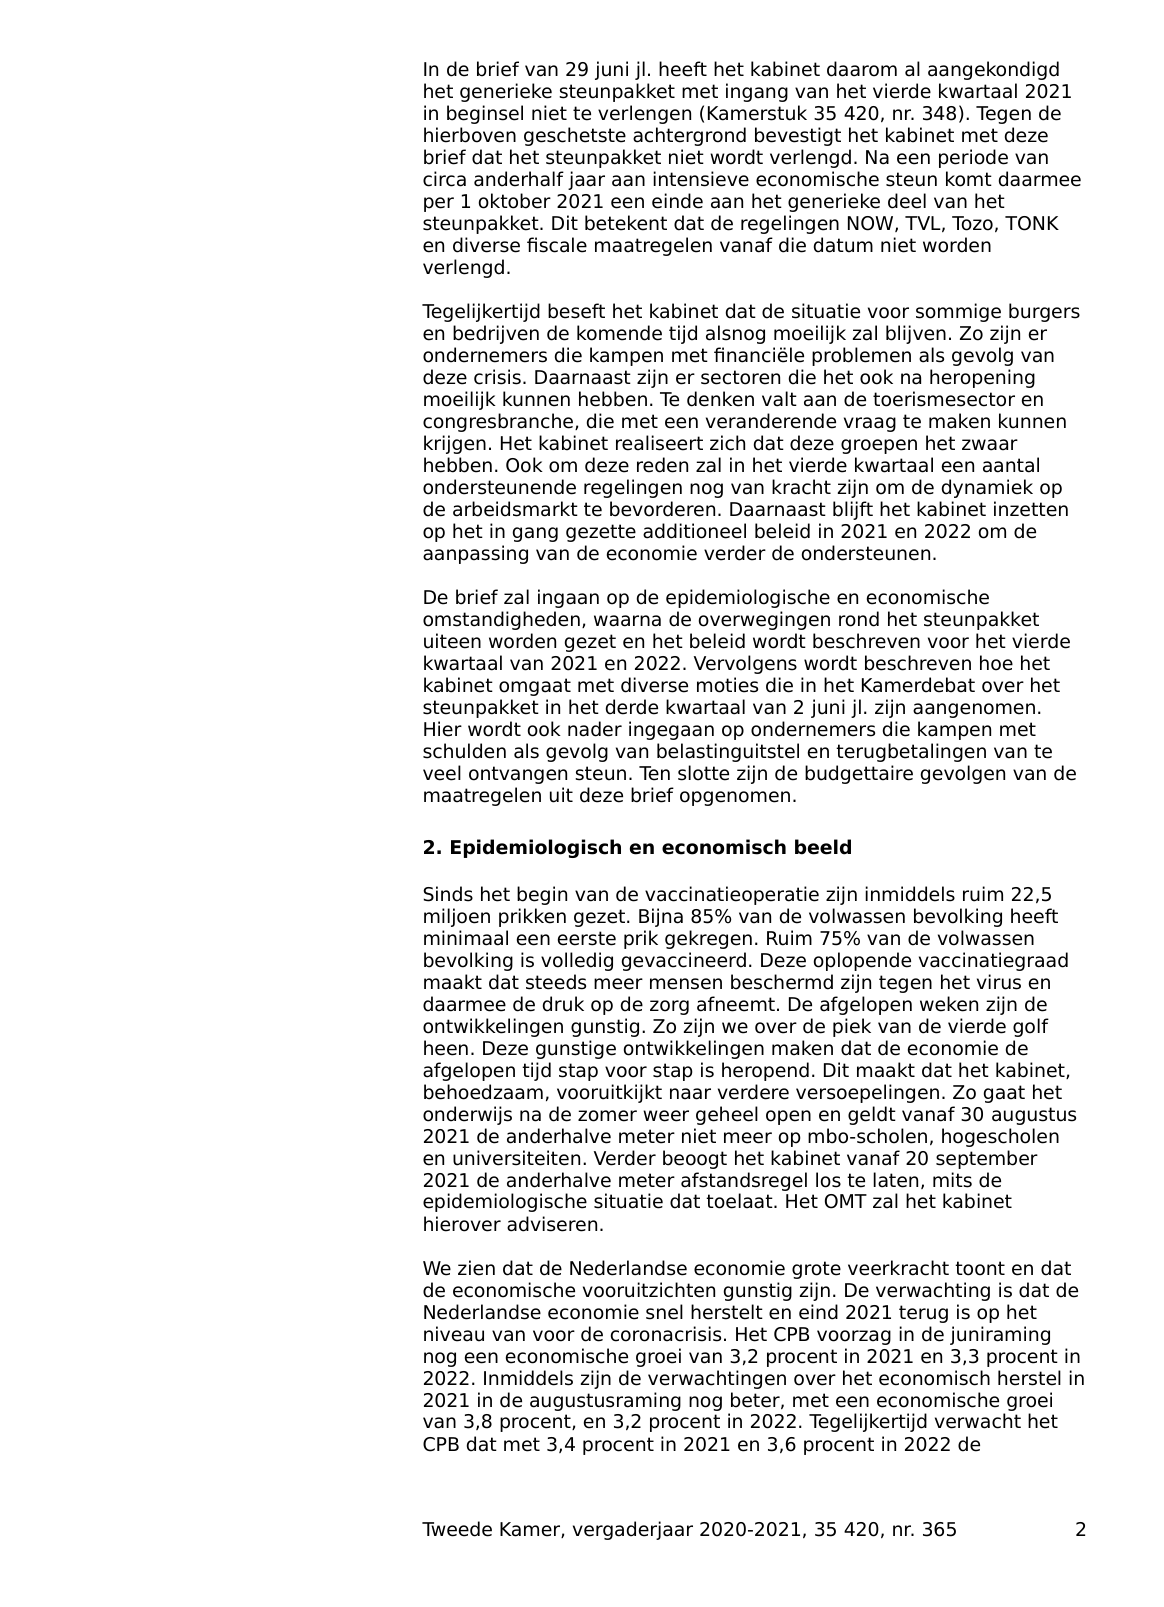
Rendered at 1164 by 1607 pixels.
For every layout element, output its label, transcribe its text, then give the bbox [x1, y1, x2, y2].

text We zien dat de Nederlandse economie grote veerkracht toont en dat de economische vooruitzichten gunstig zijn. De verwachting is dat de Nederlandse economie snel herstelt en eind 2021 terug is op het niveau van voor de coronacrisis. Het CPB voorzag in de juniraming nog een economische groei van 3,2 procent in 2021 en 3,3 procent in 2022. Inmiddels zijn de verwachtingen over het economisch herstel in 2021 in de augustusraming nog beter, met een economische groei van 3,8 procent, en 3,2 procent in 2022. Tegelijkertijd verwacht het CPB dat met 3,4 procent in 2021 en 3,6 procent in 2022 de [422, 1258, 1087, 1455]
subtitle 2. Epidemiologisch en economisch beeld [422, 837, 1087, 859]
text In de brief van 29 juni jl. heeft het kabinet daarom al aangekondigd het generieke steunpakket met ingang van het vierde kwartaal 2021 in beginsel niet te verlengen (Kamerstuk 35 420, nr. 348). Tegen de hierboven geschetste achtergrond bevestigt het kabinet met deze brief dat het steunpakket niet wordt verlengd. Na een periode van circa anderhalf jaar aan intensieve economische steun komt daarmee per 1 oktober 2021 een einde aan het generieke deel van het steunpakket. Dit betekent dat de regelingen NOW, TVL, Tozo, TONK en diverse fiscale maatregelen vanaf die datum niet worden verlengd. [422, 59, 1087, 279]
text Sinds het begin van de vaccinatieoperatie zijn inmiddels ruim 22,5 miljoen prikken gezet. Bijna 85% van de volwassen bevolking heeft minimaal een eerste prik gekregen. Ruim 75% van de volwassen bevolking is volledig gevaccineerd. Deze oplopende vaccinatiegraad maakt dat steeds meer mensen beschermd zijn tegen het virus en daarmee de druk op de zorg afneemt. De afgelopen weken zijn de ontwikkelingen gunstig. Zo zijn we over de piek van de vierde golf heen. Deze gunstige ontwikkelingen maken dat de economie de afgelopen tijd stap voor stap is heropend. Dit maakt dat het kabinet, behoedzaam, vooruitkijkt naar verdere versoepelingen. Zo gaat het onderwijs na de zomer weer geheel open en geldt vanaf 30 augustus 2021 de anderhalve meter niet meer op mbo-scholen, hogescholen en universiteiten. Verder beoogt het kabinet vanaf 20 september 2021 de anderhalve meter afstandsregel los te laten, mits de epidemiologische situatie dat toelaat. Het OMT zal het kabinet hierover adviseren. [422, 884, 1087, 1235]
text Tegelijkertijd beseft het kabinet dat de situatie voor sommige burgers en bedrijven de komende tijd alsnog moeilijk zal blijven. Zo zijn er ondernemers die kampen met financiële problemen als gevolg van deze crisis. Daarnaast zijn er sectoren die het ook na heropening moeilijk kunnen hebben. Te denken valt aan de toerismesector en congresbranche, die met een veranderende vraag te maken kunnen krijgen. Het kabinet realiseert zich dat deze groepen het zwaar hebben. Ook om deze reden zal in het vierde kwartaal een aantal ondersteunende regelingen nog van kracht zijn om de dynamiek op de arbeidsmarkt te bevorderen. Daarnaast blijft het kabinet inzetten op het in gang gezette additioneel beleid in 2021 en 2022 om de aanpassing van de economie verder de ondersteunen. [422, 301, 1087, 565]
text De brief zal ingaan op de epidemiologische en economische omstandigheden, waarna de overwegingen rond het steunpakket uiteen worden gezet en het beleid wordt beschreven voor het vierde kwartaal van 2021 en 2022. Vervolgens wordt beschreven hoe het kabinet omgaat met diverse moties die in het Kamerdebat over het steunpakket in het derde kwartaal van 2 juni jl. zijn aangenomen. Hier wordt ook nader ingegaan op ondernemers die kampen met schulden als gevolg van belastinguitstel en terugbetalingen van te veel ontvangen steun. Ten slotte zijn de budgettaire gevolgen van de maatregelen uit deze brief opgenomen. [422, 587, 1087, 807]
